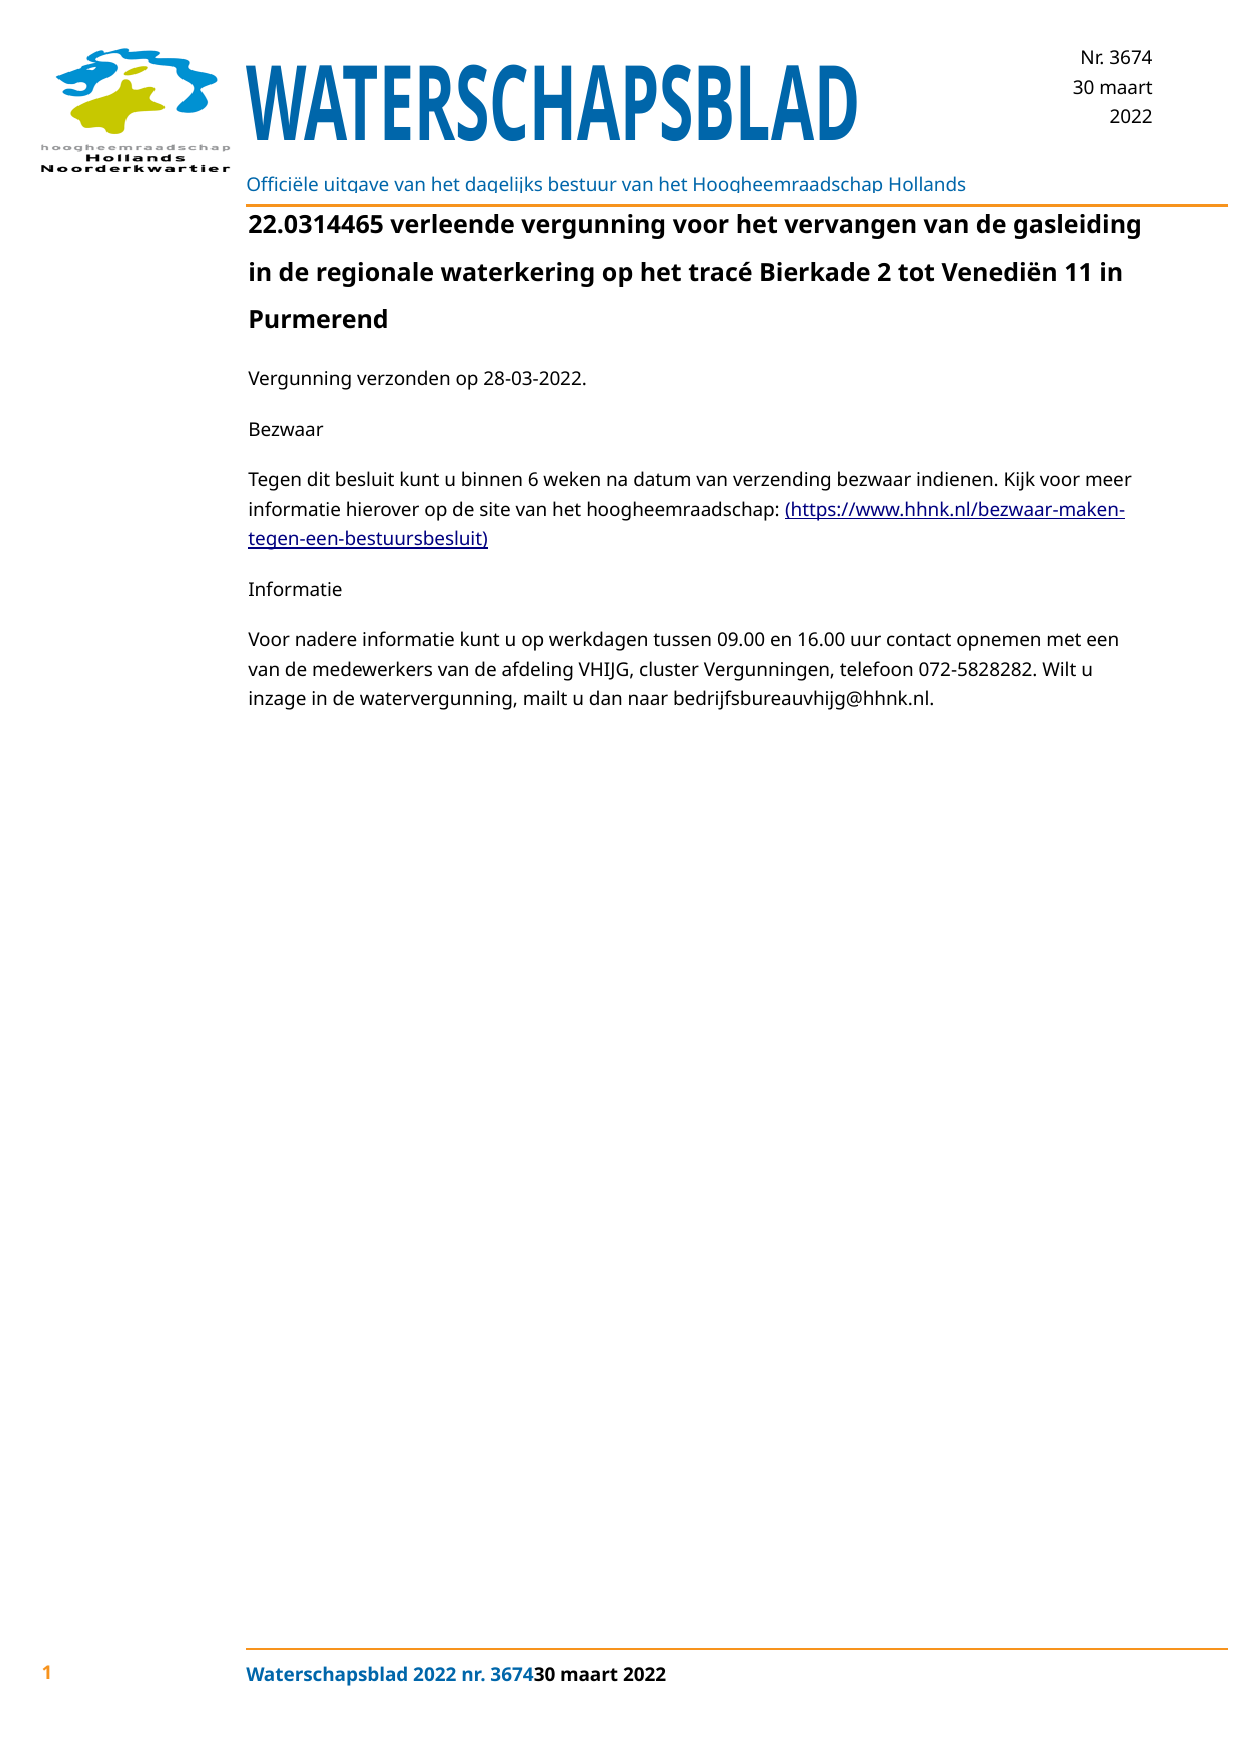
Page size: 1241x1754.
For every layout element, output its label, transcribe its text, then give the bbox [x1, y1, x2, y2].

picture [41, 47, 231, 172]
text Vergunning verzonden op 28-03-2022. [248, 366, 1152, 391]
text 22.0314465 verleende vergunning voor het vervangen van de gasleiding in de regionale waterkering op het tracé Bierkade 2 tot Venediën 11 in Purmerend [248, 207, 1152, 336]
text Tegen dit besluit kunt u binnen 6 weken na datum van verzending bezwaar indienen. Kijk voor meer informatie hierover op de site van het hoogheemraadschap: (https://www.hhnk.nl/bezwaar-maken-tegen-een-bestuursbesluit) [248, 466, 1152, 551]
text Informatie [248, 576, 1152, 602]
text Voor nadere informatie kunt u op werkdagen tussen 09.00 en 16.00 uur contact opnemen met een van de medewerkers van de afdeling VHIJG, cluster Vergunningen, telefoon 072-5828282. Wilt u inzage in de watervergunning, mailt u dan naar bedrijfsbureauvhijg@hhnk.nl. [248, 626, 1152, 711]
text Bezwaar [248, 416, 1152, 442]
